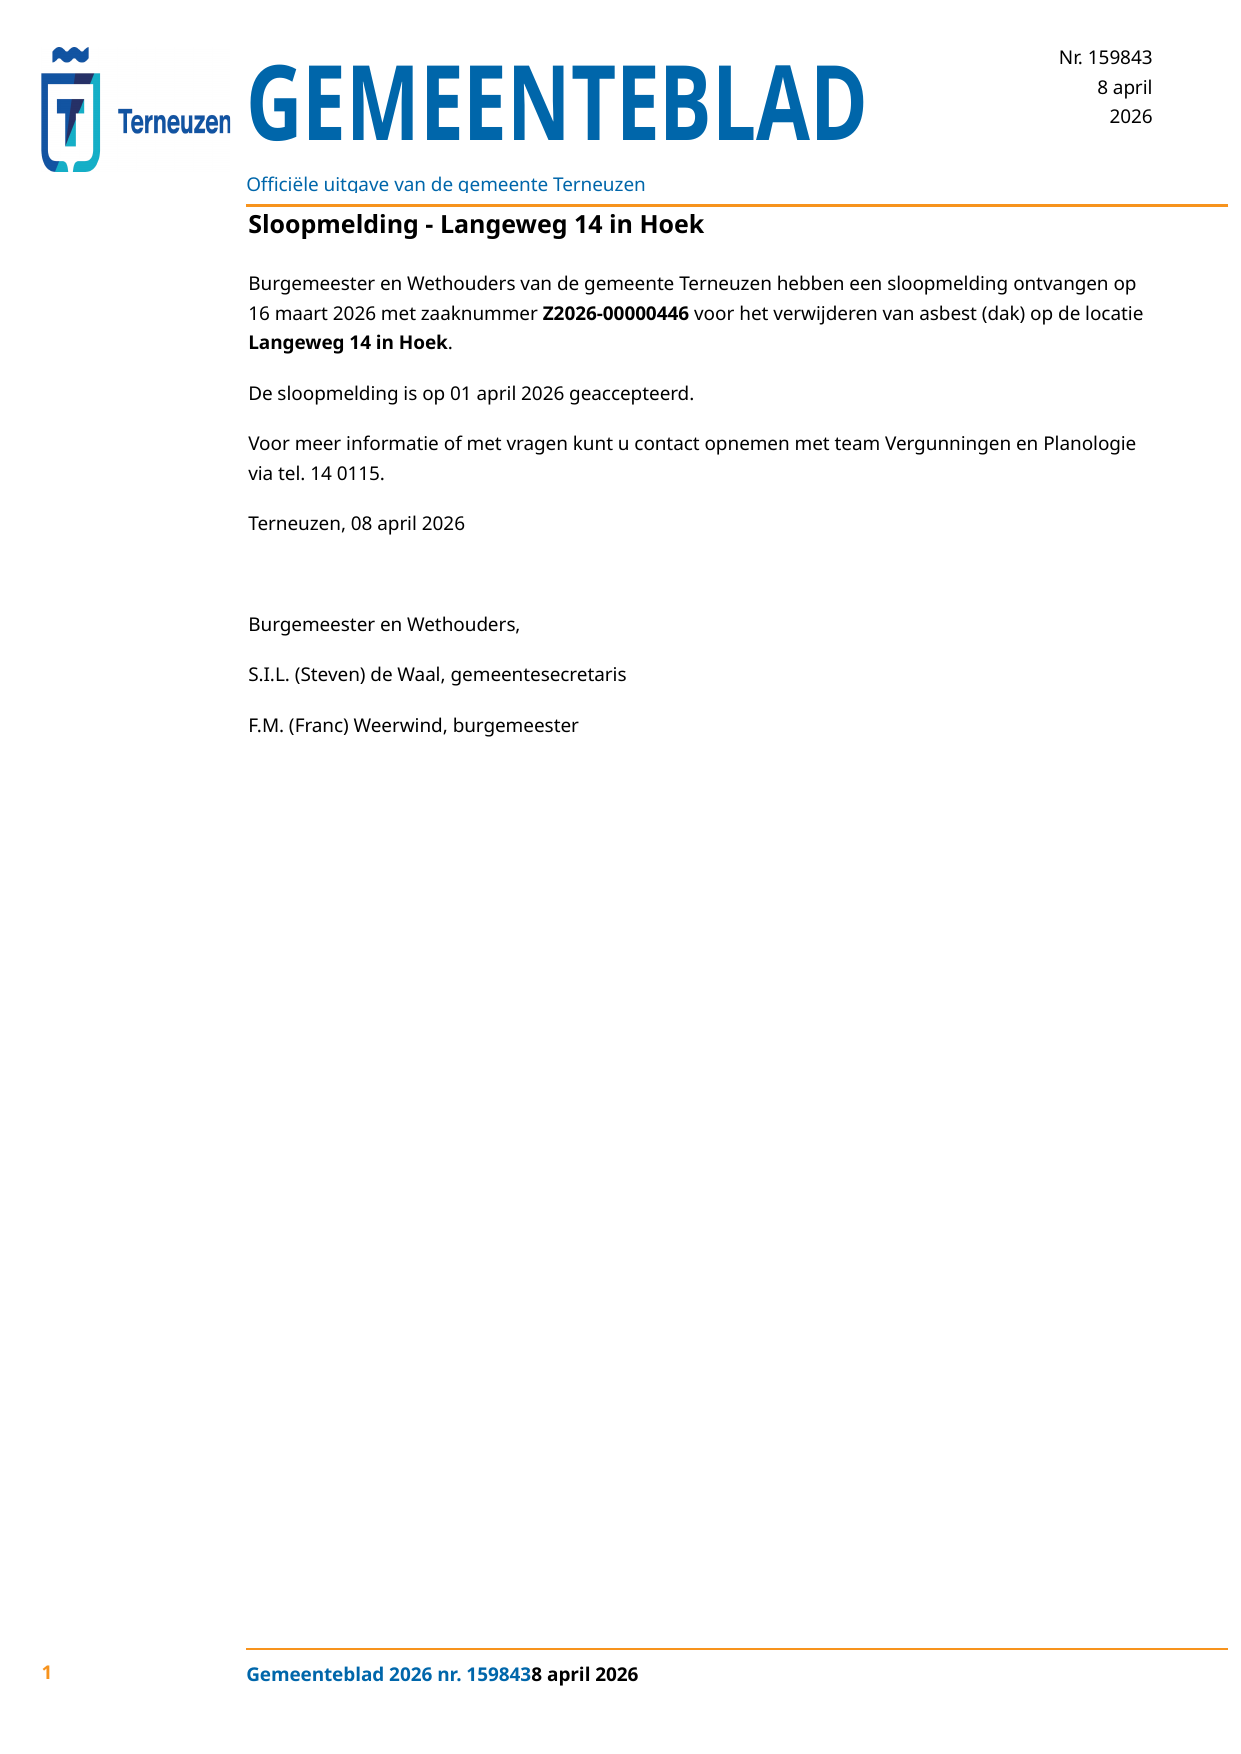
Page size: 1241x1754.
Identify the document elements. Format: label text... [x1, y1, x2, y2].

text Burgemeester en Wethouders, [248, 611, 1152, 637]
text F.M. (Franc) Weerwind, burgemeester [248, 712, 1152, 738]
picture [41, 47, 231, 172]
text De sloopmelding is op 01 april 2026 geaccepteerd. [248, 380, 1152, 406]
text S.I.L. (Steven) de Waal, gemeentesecretaris [248, 662, 1152, 687]
text Terneuzen, 08 april 2026 [248, 510, 1152, 536]
text Sloopmelding - Langeweg 14 in Hoek [248, 207, 1152, 241]
text Burgemeester en Wethouders van de gemeente Terneuzen hebben een sloopmelding ontvangen op 16 maart 2026 met zaaknummer Z2026-00000446 voor het verwijderen van asbest (dak) op de locatie Langeweg 14 in Hoek. [248, 270, 1152, 355]
text Voor meer informatie of met vragen kunt u contact opnemen met team Vergunningen en Planologie via tel. 14 0115. [248, 430, 1152, 486]
